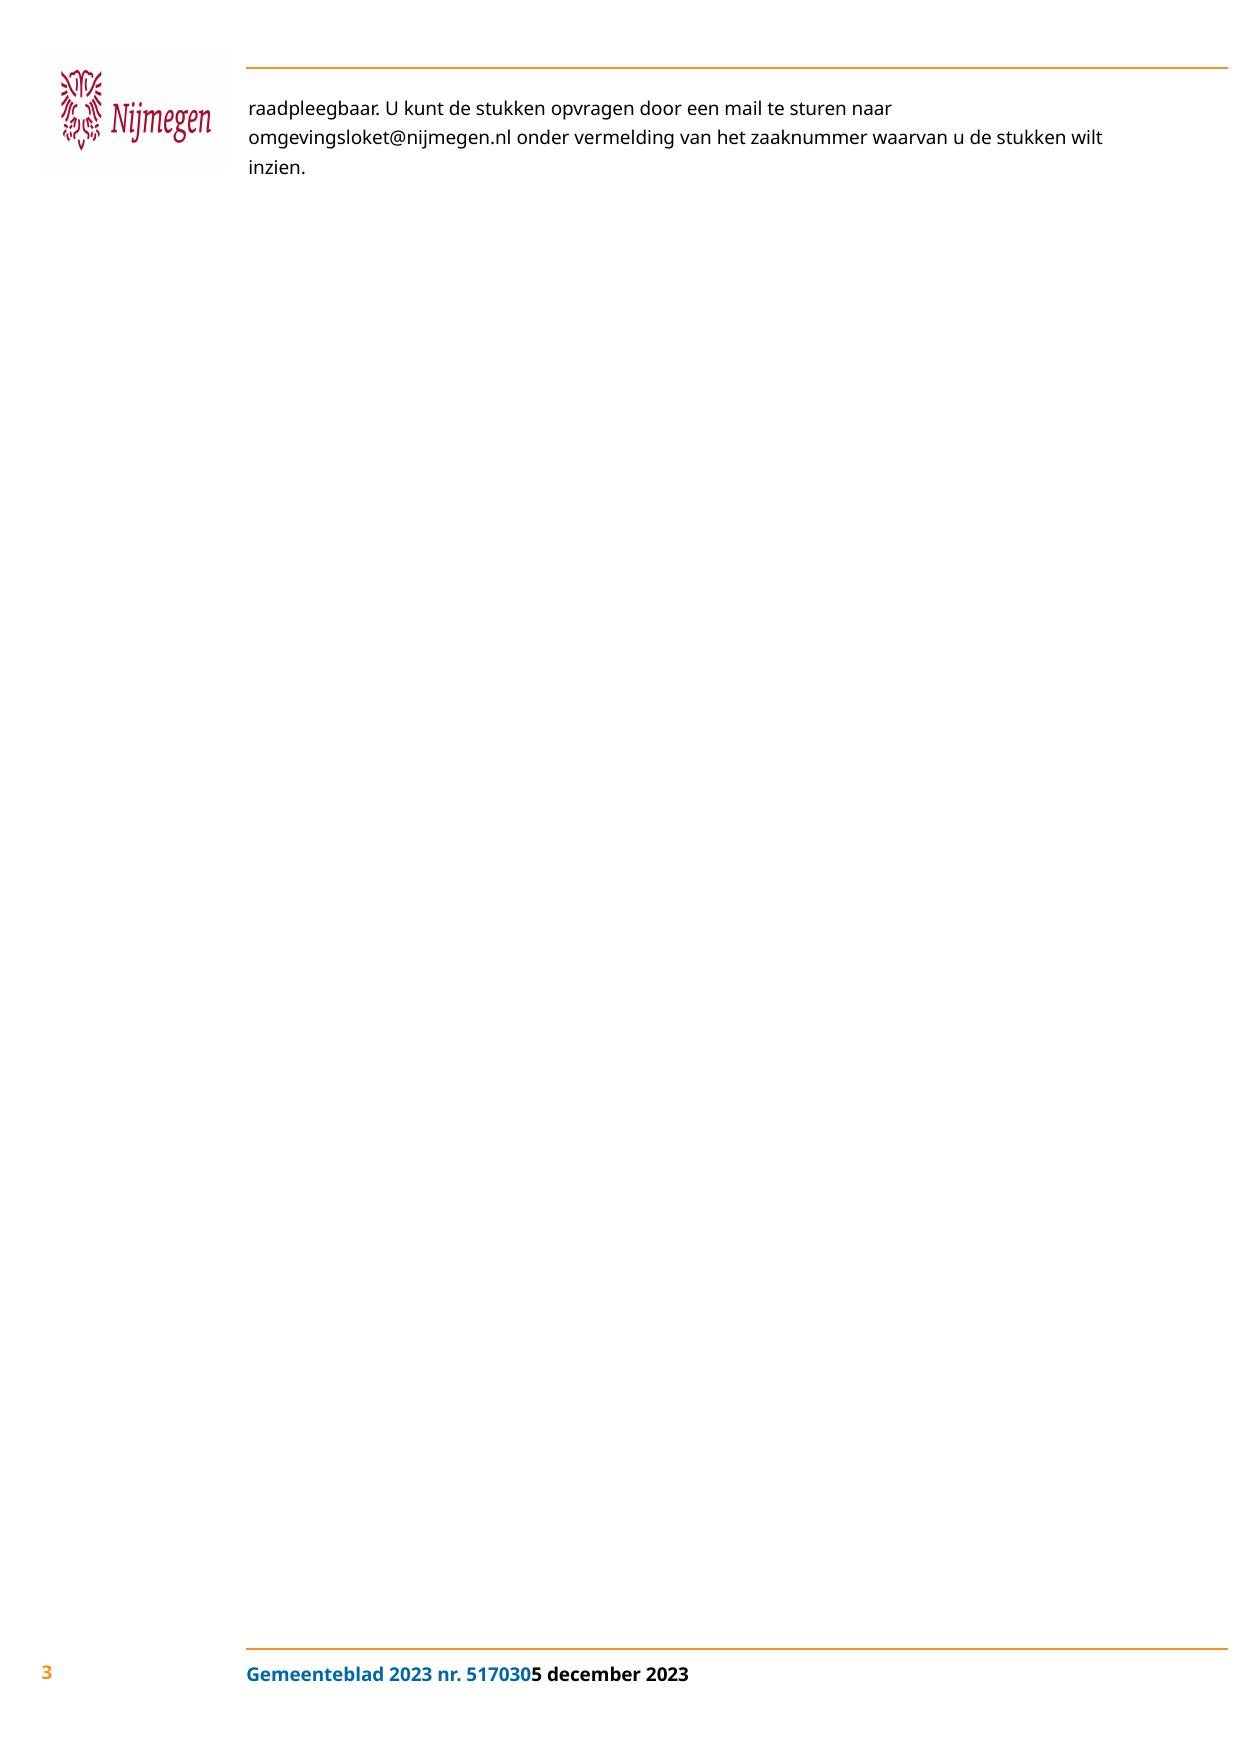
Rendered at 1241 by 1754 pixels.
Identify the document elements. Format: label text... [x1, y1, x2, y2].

text raadpleegbaar. U kunt de stukken opvragen door een mail te sturen naar omgevingsloket@nijmegen.nl onder vermelding van het zaaknummer waarvan u de stukken wilt inzien. [248, 95, 1152, 180]
picture [41, 47, 231, 172]
